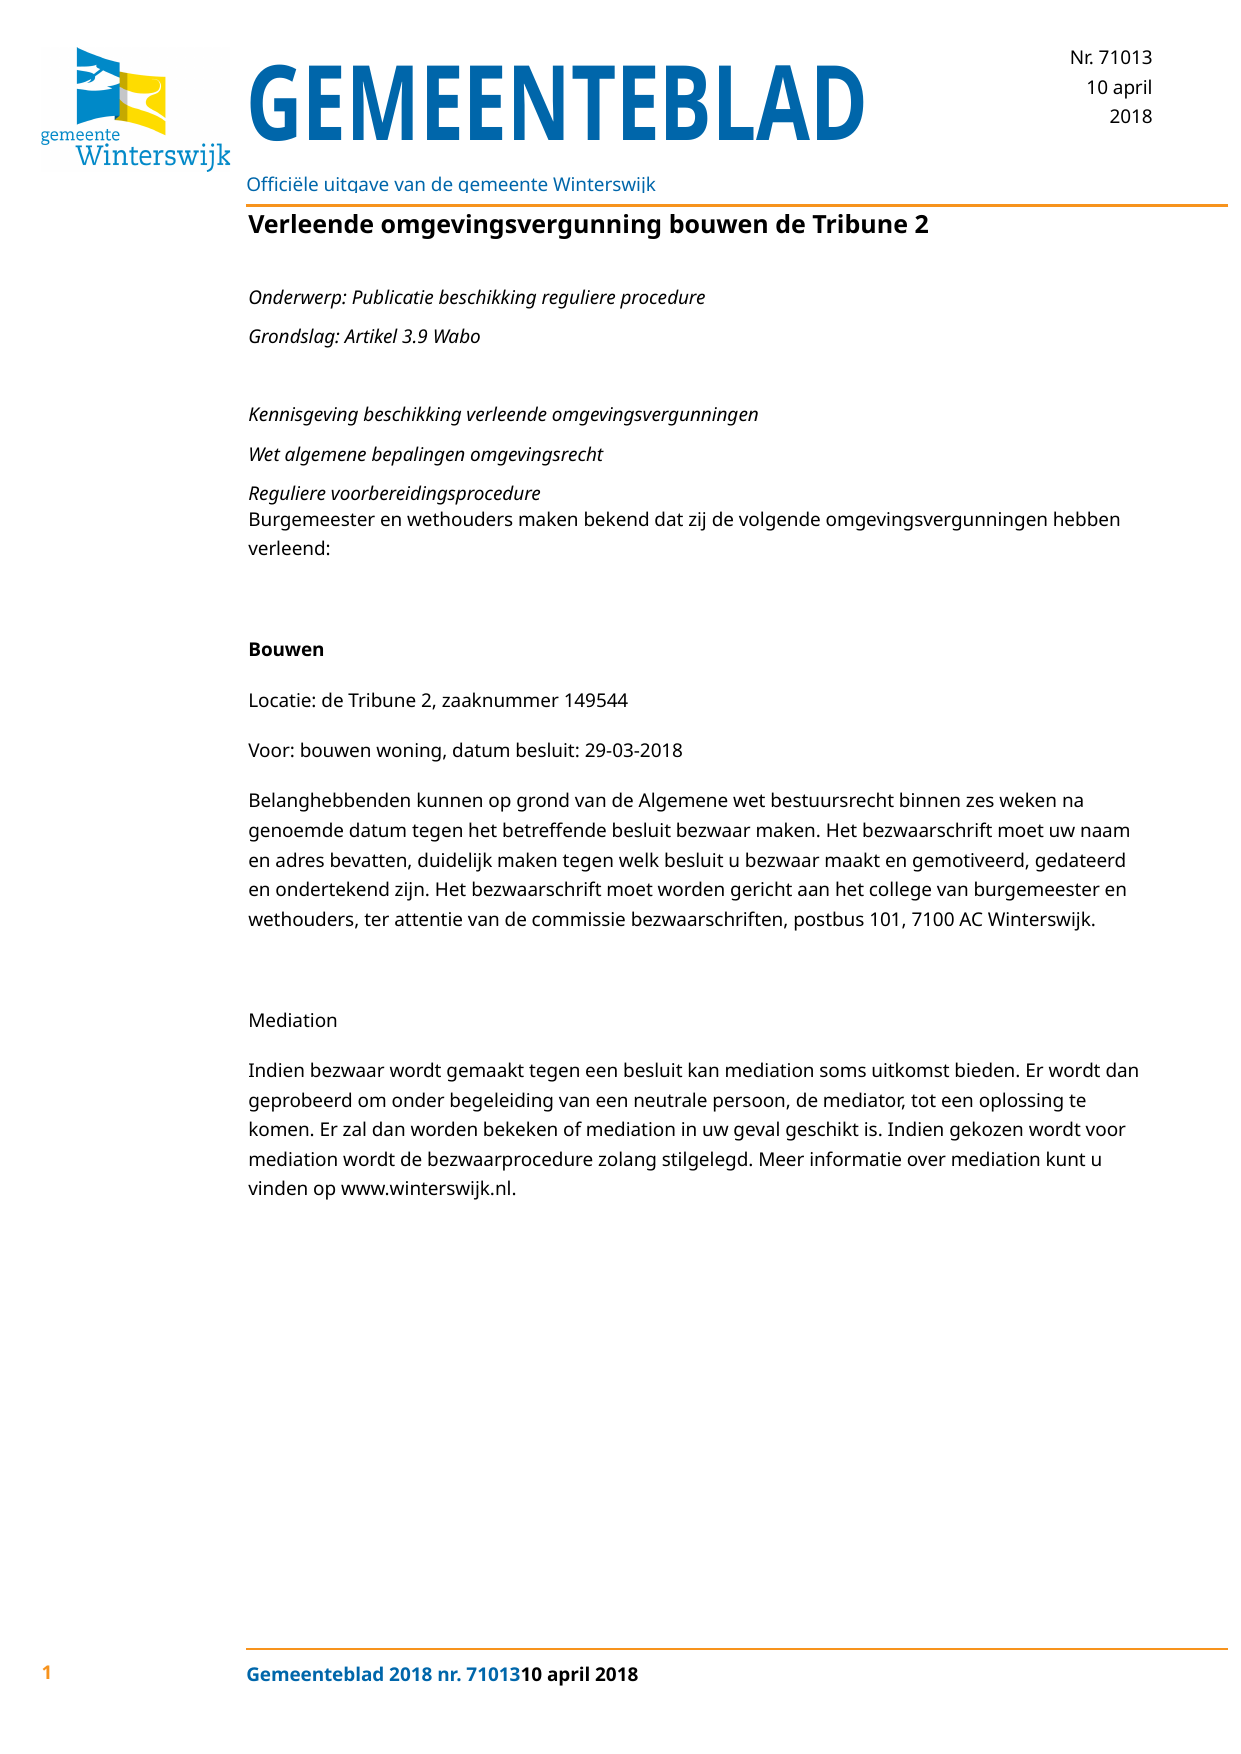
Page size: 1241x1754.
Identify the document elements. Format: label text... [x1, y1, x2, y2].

text Kennisgeving beschikking verleende omgevingsvergunningen [248, 402, 1152, 427]
text Bouwen [248, 636, 1152, 662]
text Indien bezwaar wordt gemaakt tegen een besluit kan mediation soms uitkomst bieden. Er wordt dan geprobeerd om onder begeleiding van een neutrale persoon, de mediator, tot een oplossing te komen. Er zal dan worden bekeken of mediation in uw geval geschikt is. Indien gekozen wordt voor mediation wordt de bezwaarprocedure zolang stilgelegd. Meer informatie over mediation kunt u vinden op www.winterswijk.nl. [248, 1057, 1152, 1201]
text Reguliere voorbereidingsprocedure [248, 480, 1152, 506]
text Onderwerp: Publicatie beschikking reguliere procedure [248, 284, 1152, 309]
text Voor: bouwen woning, datum besluit: 29-03-2018 [248, 737, 1152, 763]
text Locatie: de Tribune 2, zaaknummer 149544 [248, 687, 1152, 712]
text Belanghebbenden kunnen op grond van de Algemene wet bestuursrecht binnen zes weken na genoemde datum tegen het betreffende besluit bezwaar maken. Het bezwaarschrift moet uw naam en adres bevatten, duidelijk maken tegen welk besluit u bezwaar maakt en gemotiveerd, gedateerd en ondertekend zijn. Het bezwaarschrift moet worden gericht aan het college van burgemeester en wethouders, ter attentie van de commissie bezwaarschriften, postbus 101, 7100 AC Winterswijk. [248, 788, 1152, 932]
text Wet algemene bepalingen omgevingsrecht [248, 441, 1152, 467]
text Grondslag: Artikel 3.9 Wabo [248, 323, 1152, 349]
picture [41, 47, 231, 172]
text Burgemeester en wethouders maken bekend dat zij de volgende omgevingsvergunningen hebben verleend: [248, 506, 1152, 561]
picture [225, 153, 231, 162]
text Mediation [248, 1007, 1152, 1032]
text Verleende omgevingsvergunning bouwen de Tribune 2 [248, 207, 1152, 241]
